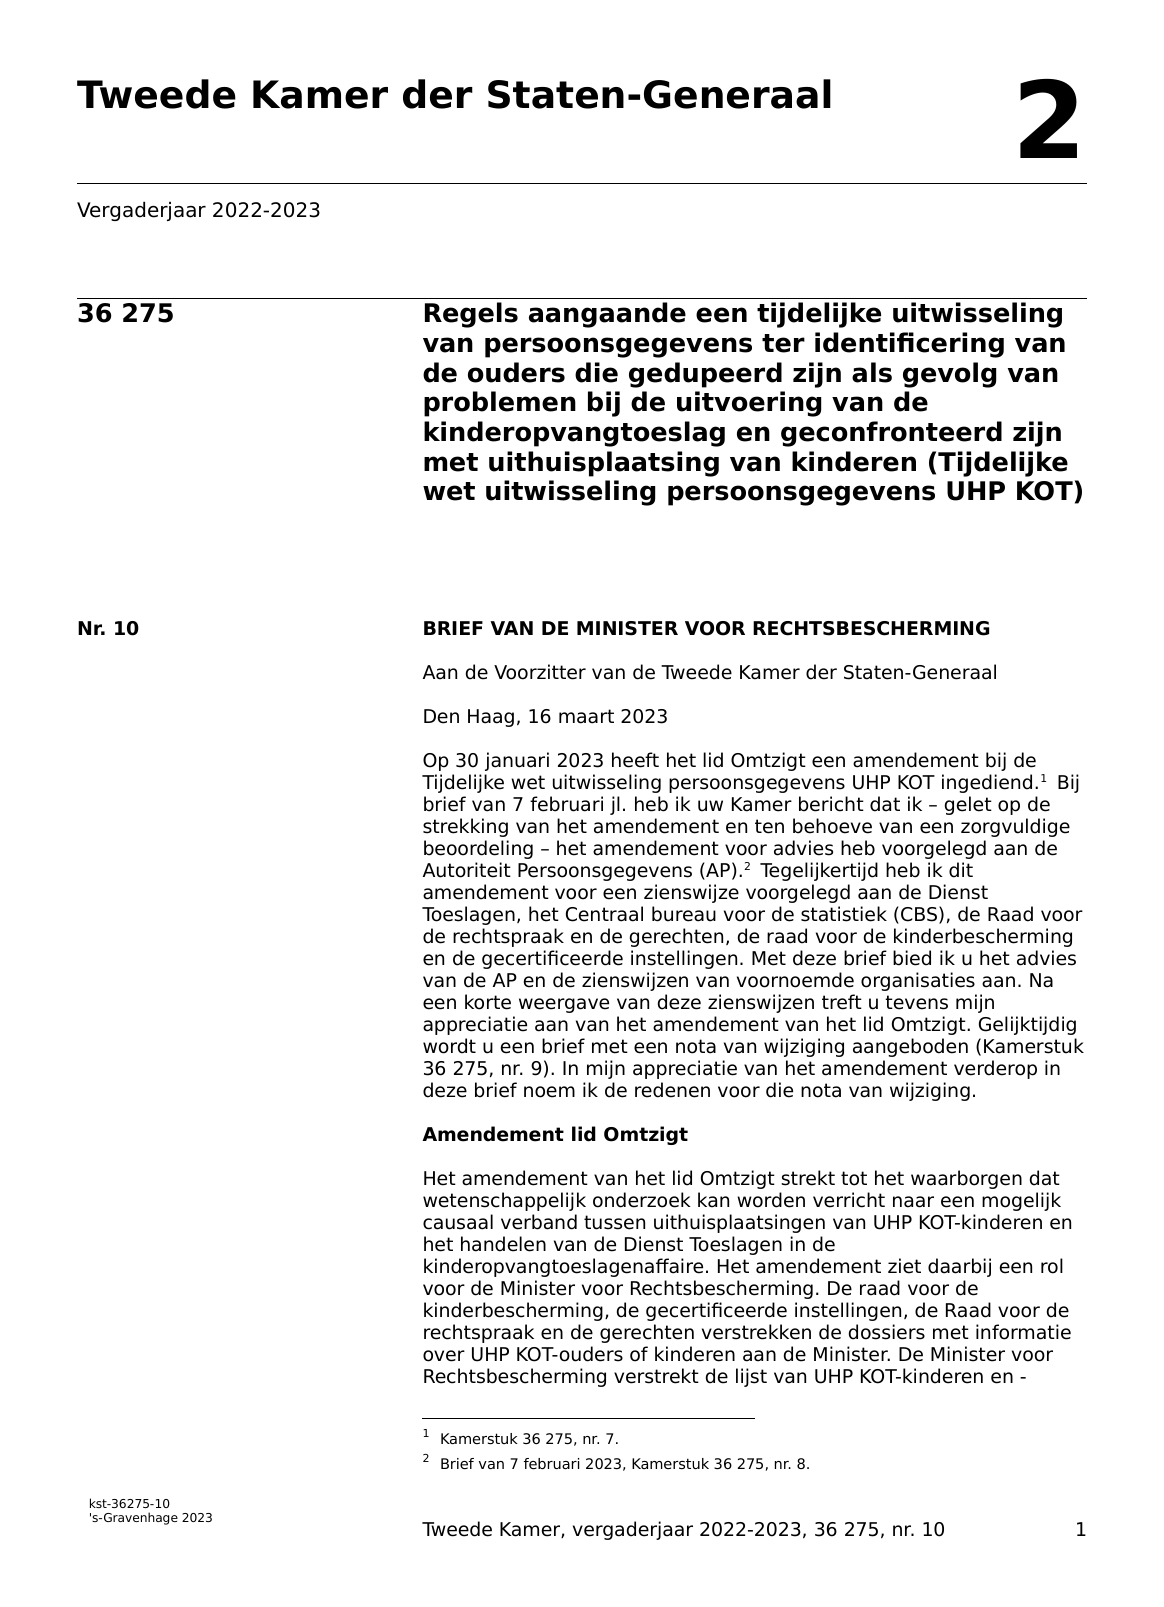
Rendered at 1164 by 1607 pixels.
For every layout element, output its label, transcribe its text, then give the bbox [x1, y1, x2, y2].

text Brief van 7 februari 2023, Kamerstuk 36 275, nr. 8. [422, 1452, 1087, 1474]
table_header 2 [886, 59, 1087, 183]
subtitle Amendement lid Omtzigt [422, 1124, 1087, 1146]
subtitle Nr. 10 BRIEF VAN DE MINISTER VOOR RECHTSBESCHERMING [77, 618, 1087, 640]
text 's-Gravenhage 2023 [88, 1511, 323, 1525]
text Aan de Voorzitter van de Tweede Kamer der Staten-Generaal [422, 662, 1087, 684]
table_header Tweede Kamer der Staten-Generaal [77, 59, 886, 183]
subtitle 36 275 Regels aangaande een tijdelijke uitwisseling van persoonsgegevens ter identificering van de ouders die gedupeerd zijn als gevolg van problemen bij de uitvoering van de kinderopvangtoeslag en geconfronteerd zijn met uithuisplaatsing van kinderen (Tijdelijke wet uitwisseling persoonsgegevens UHP KOT) [77, 299, 1087, 507]
text Den Haag, 16 maart 2023 [422, 706, 1087, 728]
text kst-36275-10 [88, 1497, 323, 1511]
text Kamerstuk 36 275, nr. 7. [422, 1427, 1087, 1449]
text Op 30 januari 2023 heeft het lid Omtzigt een amendement bij de Tijdelijke wet uitwisseling persoonsgegevens UHP KOT ingediend. Bij brief van 7 februari jl. heb ik uw Kamer bericht dat ik – gelet op de strekking van het amendement en ten behoeve van een zorgvuldige beoordeling – het amendement voor advies heb voorgelegd aan de Autoriteit Persoonsgegevens (AP). Tegelijkertijd heb ik dit amendement voor een zienswijze voorgelegd aan de Dienst Toeslagen, het Centraal bureau voor de statistiek (CBS), de Raad voor de rechtspraak en de gerechten, de raad voor de kinderbescherming en de gecertificeerde instellingen. Met deze brief bied ik u het advies van de AP en de zienswijzen van voornoemde organisaties aan. Na een korte weergave van deze zienswijzen treft u tevens mijn appreciatie aan van het amendement van het lid Omtzigt. Gelijktijdig wordt u een brief met een nota van wijziging aangeboden (Kamerstuk 36 275, nr. 9). In mijn appreciatie van het amendement verderop in deze brief noem ik de redenen voor die nota van wijziging. [422, 750, 1087, 1102]
table_cell Vergaderjaar 2022-2023 [77, 184, 1087, 298]
text Het amendement van het lid Omtzigt strekt tot het waarborgen dat wetenschappelijk onderzoek kan worden verricht naar een mogelijk causaal verband tussen uithuisplaatsingen van UHP KOT-kinderen en het handelen van de Dienst Toeslagen in de kinderopvangtoeslagenaffaire. Het amendement ziet daarbij een rol voor de Minister voor Rechtsbescherming. De raad voor de kinderbescherming, de gecertificeerde instellingen, de Raad voor de rechtspraak en de gerechten verstrekken de dossiers met informatie over UHP KOT-ouders of kinderen aan de Minister. De Minister voor Rechtsbescherming verstrekt de lijst van UHP KOT-kinderen en [422, 1168, 1087, 1388]
